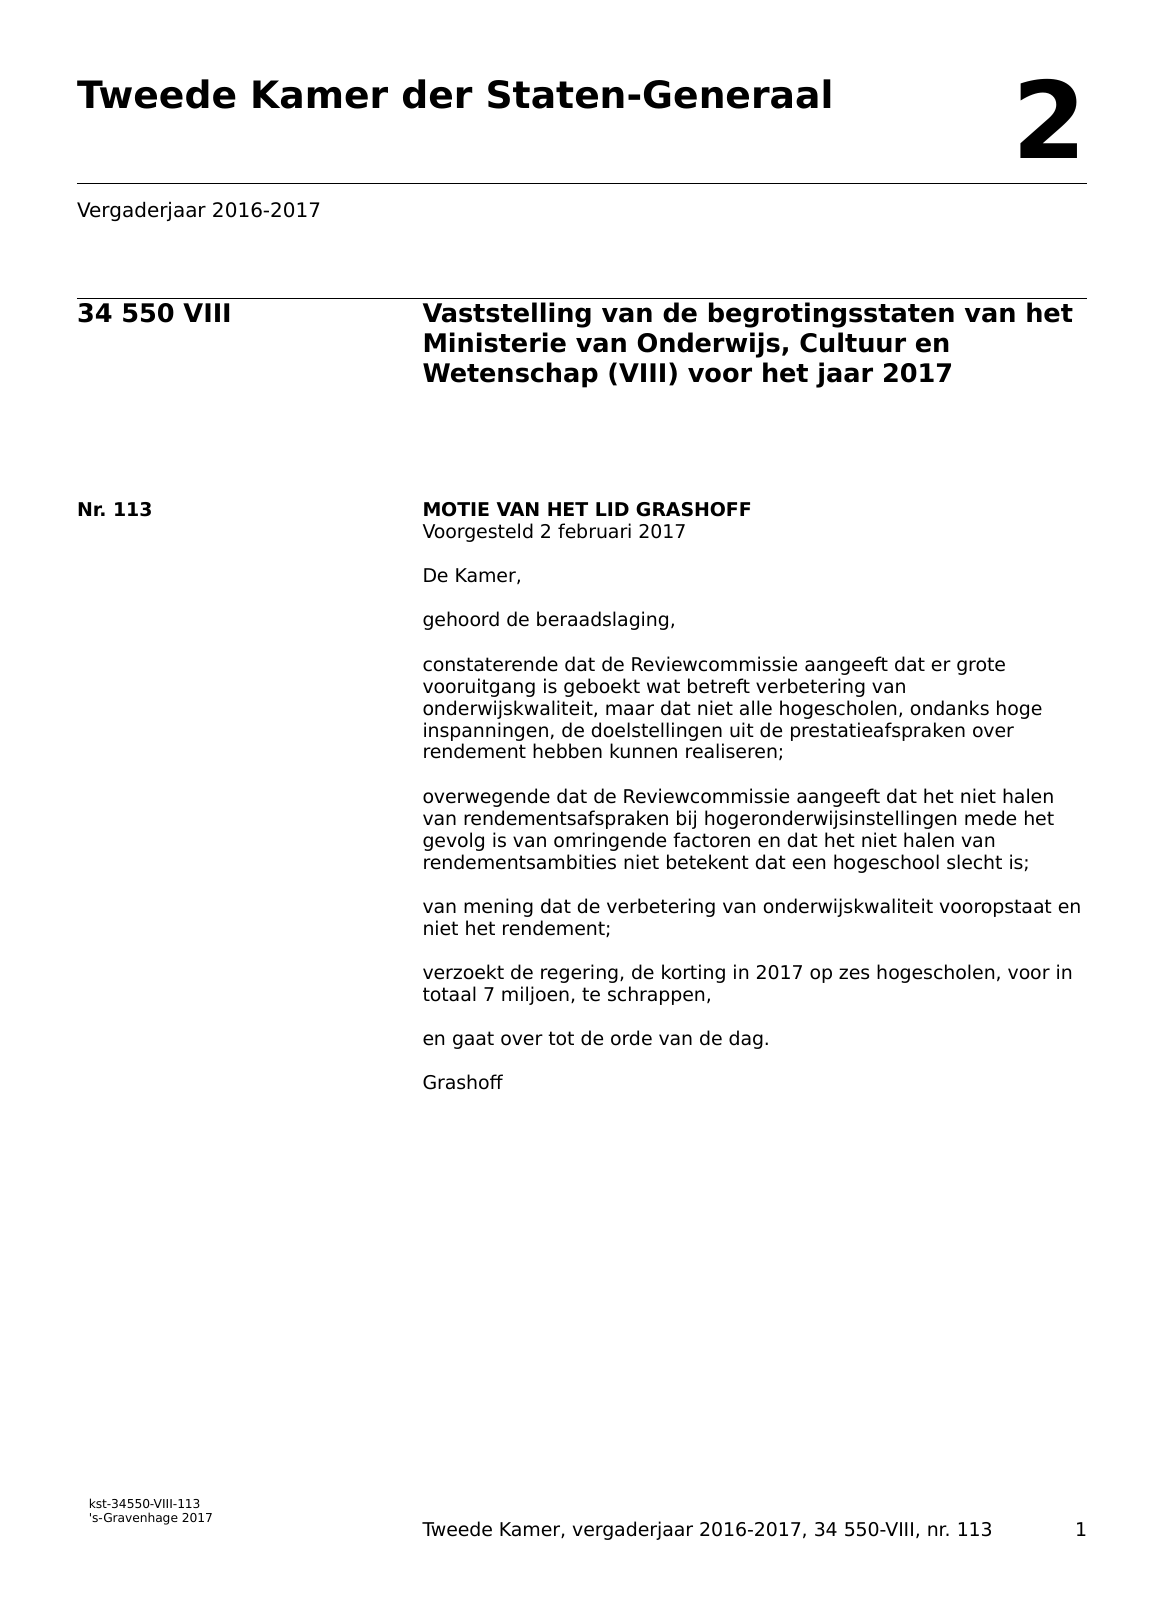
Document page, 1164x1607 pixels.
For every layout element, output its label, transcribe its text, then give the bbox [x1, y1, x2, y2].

text overwegende dat de Reviewcommissie aangeeft dat het niet halen van rendementsafspraken bij hogeronderwijsinstellingen mede het gevolg is van omringende factoren en dat het niet halen van rendementsambities niet betekent dat een hogeschool slecht is; [422, 786, 1087, 873]
text verzoekt de regering, de korting in 2017 op zes hogescholen, voor in totaal 7 miljoen, te schrappen, [422, 962, 1087, 1006]
text kst-34550-VIII-113 [88, 1497, 323, 1511]
text De Kamer, [422, 565, 1087, 587]
subtitle Nr. 113 MOTIE VAN HET LID GRASHOFF [77, 499, 1087, 521]
table_header 2 [886, 59, 1087, 183]
subtitle 34 550 VIII Vaststelling van de begrotingsstaten van het Ministerie van Onderwijs, Cultuur en Wetenschap (VIII) voor het jaar 2017 [77, 299, 1087, 388]
text en gaat over tot de orde van de dag. [422, 1028, 1087, 1050]
text van mening dat de verbetering van onderwijskwaliteit vooropstaat en niet het rendement; [422, 896, 1087, 940]
text constaterende dat de Reviewcommissie aangeeft dat er grote vooruitgang is geboekt wat betreft verbetering van onderwijskwaliteit, maar dat niet alle hogescholen, ondanks hoge inspanningen, de doelstellingen uit de prestatieafspraken over rendement hebben kunnen realiseren; [422, 653, 1087, 763]
table_header Tweede Kamer der Staten-Generaal [77, 59, 886, 183]
text Grashoff [422, 1072, 1087, 1094]
text gehoord de beraadslaging, [422, 609, 1087, 631]
text Voorgesteld 2 februari 2017 [422, 521, 1087, 543]
text 's-Gravenhage 2017 [88, 1511, 323, 1525]
table_cell Vergaderjaar 2016-2017 [77, 184, 1087, 298]
